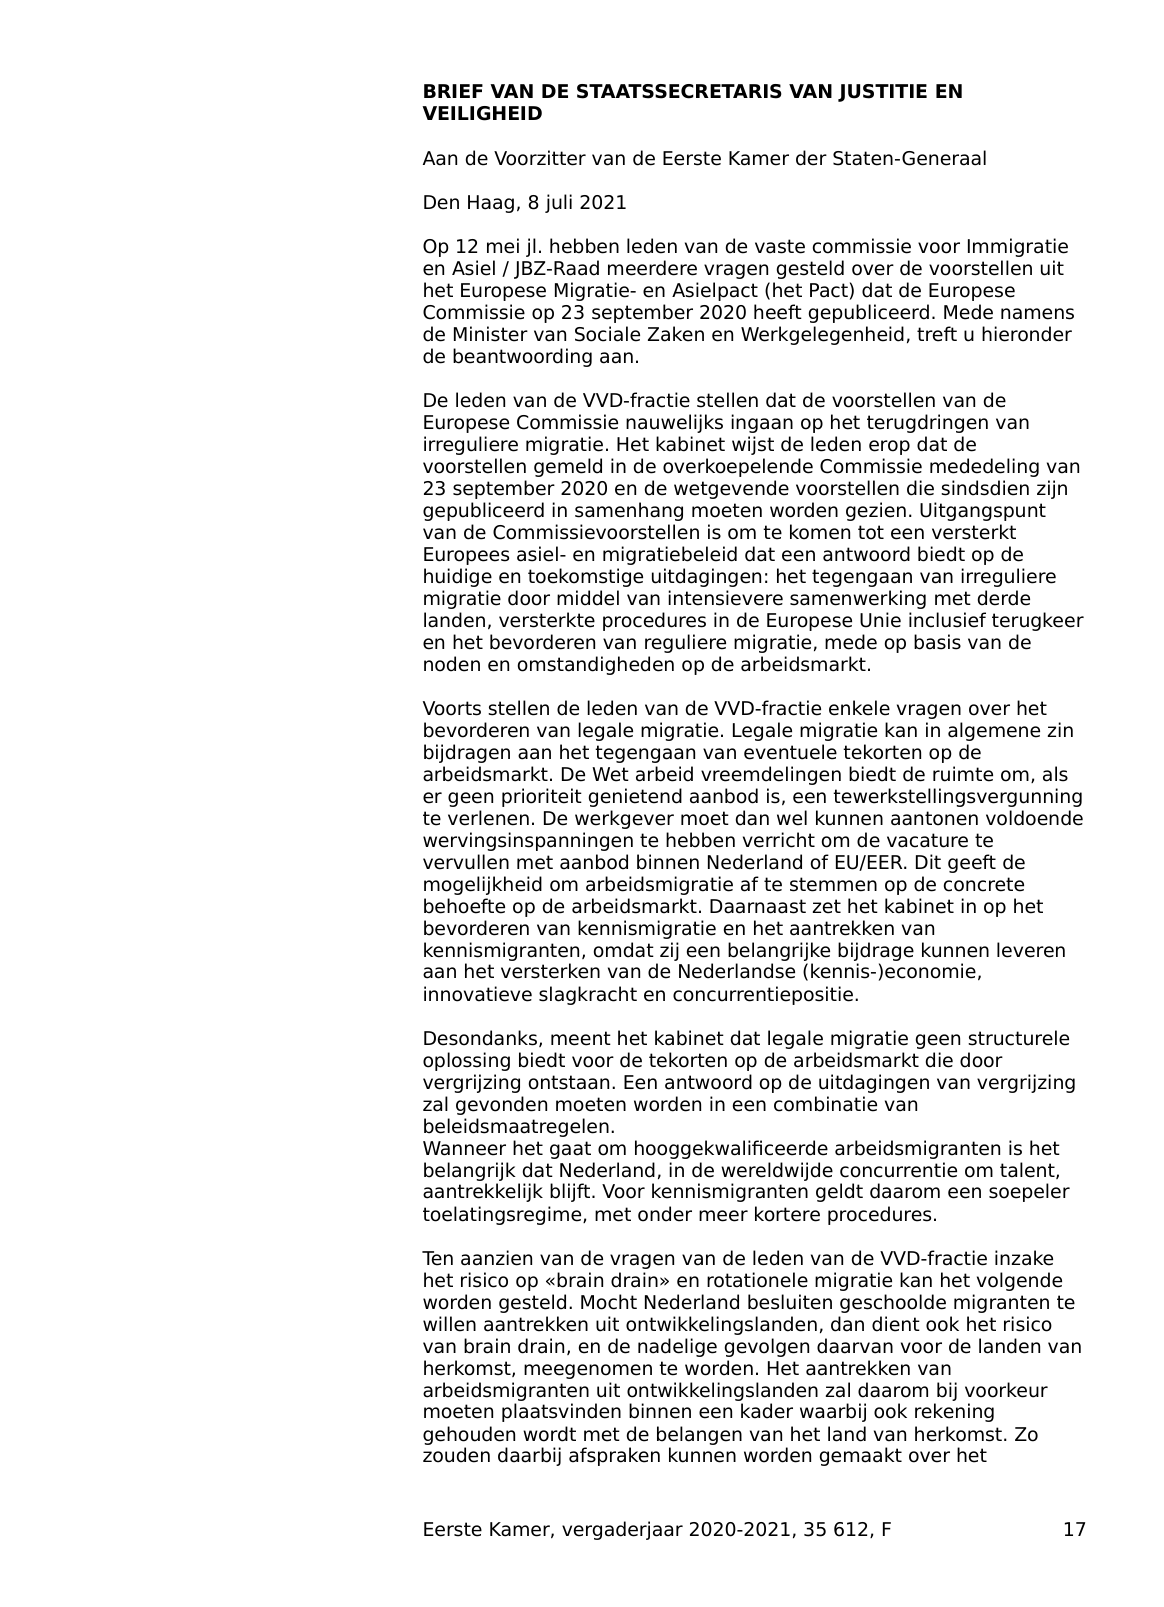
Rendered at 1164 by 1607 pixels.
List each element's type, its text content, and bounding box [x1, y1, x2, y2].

text Desondanks, meent het kabinet dat legale migratie geen structurele oplossing biedt voor de tekorten op de arbeidsmarkt die door vergrijzing ontstaan. Een antwoord op de uitdagingen van vergrijzing zal gevonden moeten worden in een combinatie van beleidsmaatregelen. [422, 1028, 1087, 1137]
text Voorts stellen de leden van de VVD-fractie enkele vragen over het bevorderen van legale migratie. Legale migratie kan in algemene zin bijdragen aan het tegengaan van eventuele tekorten op de arbeidsmarkt. De Wet arbeid vreemdelingen biedt de ruimte om, als er geen prioriteit genietend aanbod is, een tewerkstellingsvergunning te verlenen. De werkgever moet dan wel kunnen aantonen voldoende wervingsinspanningen te hebben verricht om de vacature te vervullen met aanbod binnen Nederland of EU/EER. Dit geeft de mogelijkheid om arbeidsmigratie af te stemmen op de concrete behoefte op de arbeidsmarkt. Daarnaast zet het kabinet in op het bevorderen van kennismigratie en het aantrekken van kennismigranten, omdat zij een belangrijke bijdrage kunnen leveren aan het versterken van de Nederlandse (kennis-)economie, innovatieve slagkracht en concurrentiepositie. [422, 698, 1087, 1005]
text De leden van de VVD-fractie stellen dat de voorstellen van de Europese Commissie nauwelijks ingaan op het terugdringen van irreguliere migratie. Het kabinet wijst de leden erop dat de voorstellen gemeld in de overkoepelende Commissie mededeling van 23 september 2020 en de wetgevende voorstellen die sindsdien zijn gepubliceerd in samenhang moeten worden gezien. Uitgangspunt van de Commissievoorstellen is om te komen tot een versterkt Europees asiel- en migratiebeleid dat een antwoord biedt op de huidige en toekomstige uitdagingen: het tegengaan van irreguliere migratie door middel van intensievere samenwerking met derde landen, versterkte procedures in de Europese Unie inclusief terugkeer en het bevorderen van reguliere migratie, mede op basis van de noden en omstandigheden op de arbeidsmarkt. [422, 390, 1087, 676]
text Wanneer het gaat om hooggekwalificeerde arbeidsmigranten is het belangrijk dat Nederland, in de wereldwijde concurrentie om talent, aantrekkelijk blijft. Voor kennismigranten geldt daarom een soepeler toelatingsregime, met onder meer kortere procedures. [422, 1137, 1087, 1225]
text Aan de Voorzitter van de Eerste Kamer der Staten-Generaal [422, 147, 1087, 169]
text Op 12 mei jl. hebben leden van de vaste commissie voor Immigratie en Asiel / JBZ-Raad meerdere vragen gesteld over de voorstellen uit het Europese Migratie- en Asielpact (het Pact) dat de Europese Commissie op 23 september 2020 heeft gepubliceerd. Mede namens de Minister van Sociale Zaken en Werkgelegenheid, treft u hieronder de beantwoording aan. [422, 236, 1087, 368]
text Ten aanzien van de vragen van de leden van de VVD-fractie inzake het risico op «brain drain» en rotationele migratie kan het volgende worden gesteld. Mocht Nederland besluiten geschoolde migranten te willen aantrekken uit ontwikkelingslanden, dan dient ook het risico van brain drain, en de nadelige gevolgen daarvan voor de landen van herkomst, meegenomen te worden. Het aantrekken van arbeidsmigranten uit ontwikkelingslanden zal daarom bij voorkeur moeten plaatsvinden binnen een kader waarbij ook rekening gehouden wordt met de belangen van het land van herkomst. Zo zouden daarbij afspraken kunnen worden gemaakt over het [422, 1248, 1087, 1467]
subtitle BRIEF VAN DE STAATSSECRETARIS VAN JUSTITIE EN VEILIGHEID [422, 81, 1087, 125]
text Den Haag, 8 juli 2021 [422, 192, 1087, 213]
